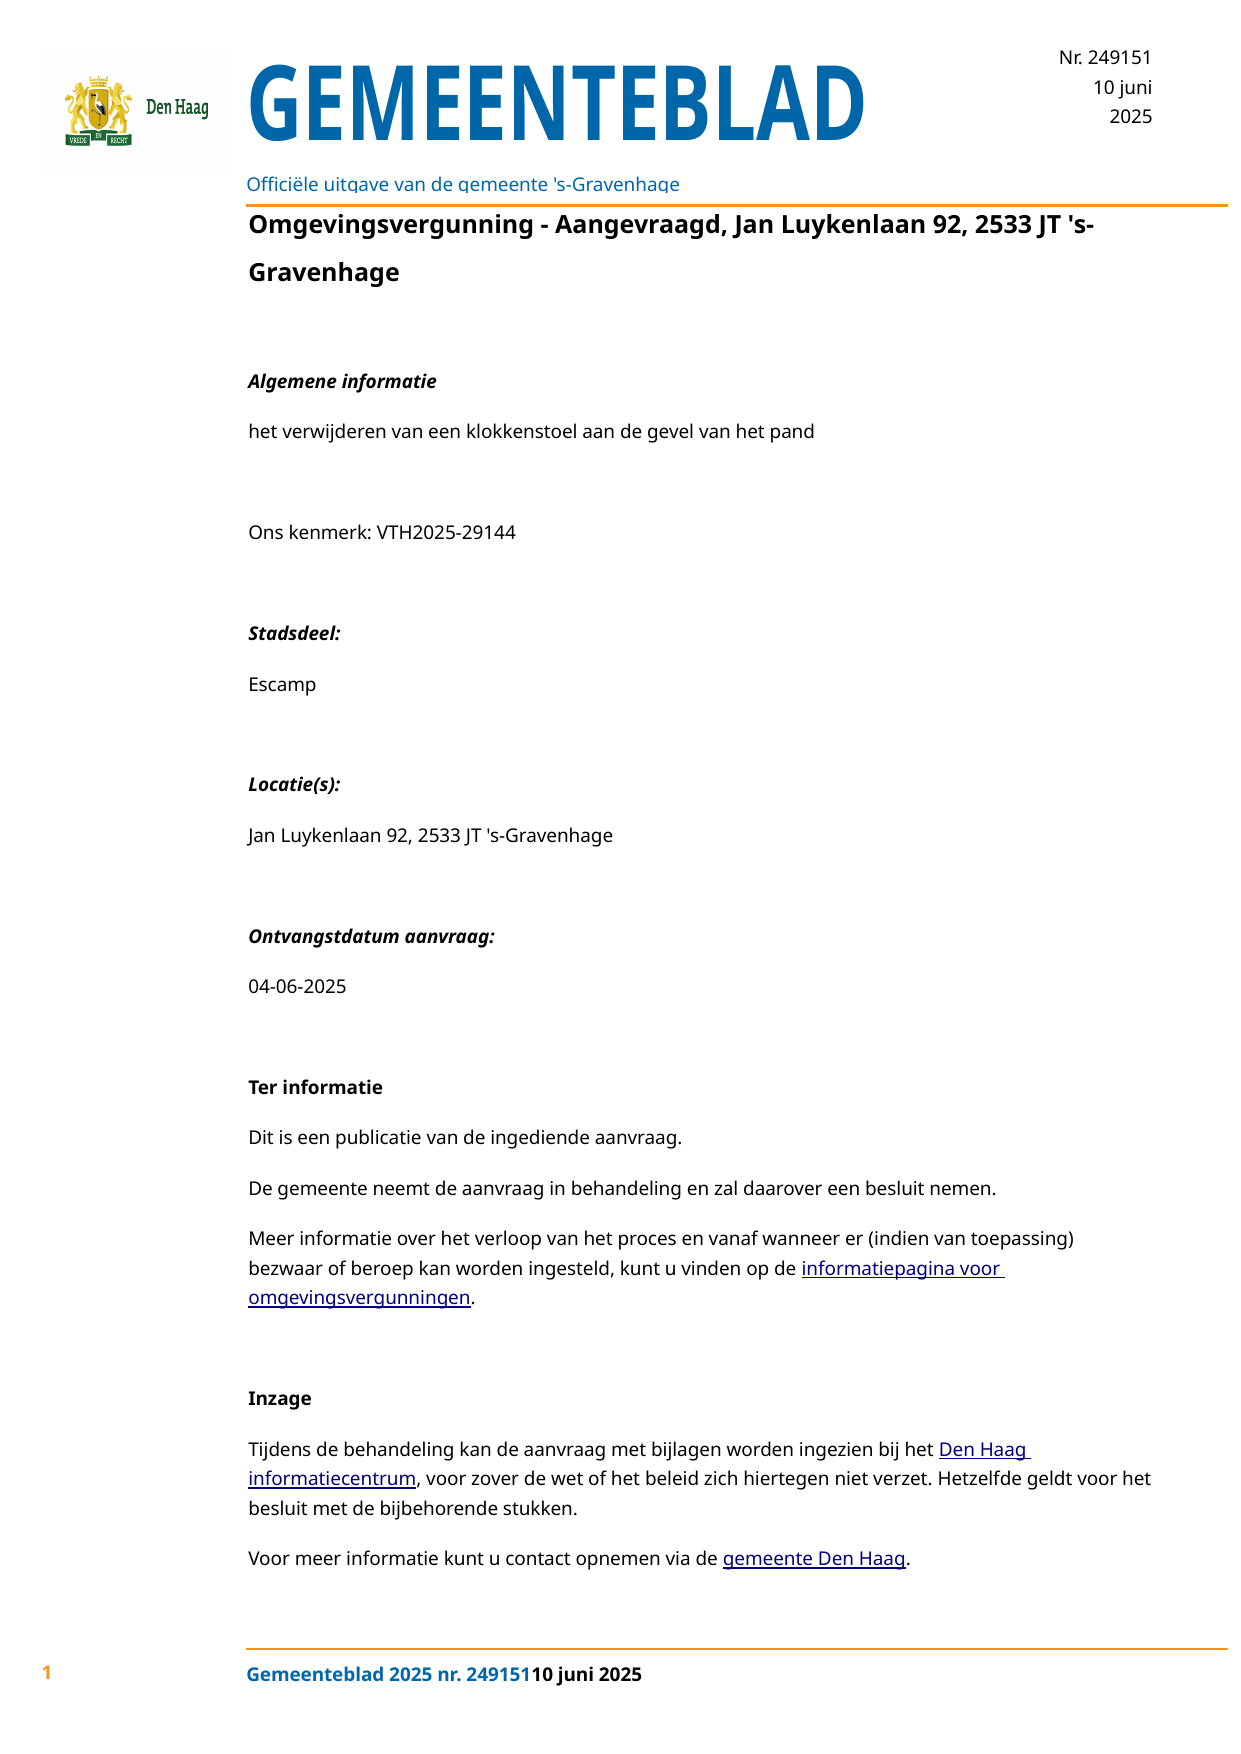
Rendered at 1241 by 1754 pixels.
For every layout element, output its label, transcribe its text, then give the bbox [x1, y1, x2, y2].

text De gemeente neemt de aanvraag in behandeling en zal daarover een besluit nemen. [248, 1175, 1152, 1201]
text 04-06-2025 [248, 973, 1152, 999]
picture [41, 47, 231, 172]
text Escamp [248, 671, 1152, 697]
text Locatie(s): [248, 772, 1152, 797]
text Algemene informatie [248, 368, 1152, 394]
text Meer informatie over het verloop van het proces en vanaf wanneer er (indien van toepassing) bezwaar of beroep kan worden ingesteld, kunt u vinden op de informatiepagina voor omgevingsvergunningen. [248, 1225, 1152, 1310]
text Voor meer informatie kunt u contact opnemen via de gemeente Den Haag. [248, 1545, 1152, 1571]
text Ons kenmerk: VTH2025-29144 [248, 519, 1152, 545]
text Stadsdeel: [248, 620, 1152, 646]
text Ter informatie [248, 1074, 1152, 1100]
text Jan Luykenlaan 92, 2533 JT 's-Gravenhage [248, 822, 1152, 848]
text Inzage [248, 1385, 1152, 1411]
text Omgevingsvergunning - Aangevraagd, Jan Luykenlaan 92, 2533 JT 's-Gravenhage [248, 207, 1152, 288]
text Tijdens de behandeling kan de aanvraag met bijlagen worden ingezien bij het Den Haag informatiecentrum, voor zover de wet of het beleid zich hiertegen niet verzet. Hetzelfde geldt voor het besluit met de bijbehorende stukken. [248, 1436, 1152, 1521]
text Dit is een publicatie van de ingediende aanvraag. [248, 1124, 1152, 1150]
text het verwijderen van een klokkenstoel aan de gevel van het pand [248, 419, 1152, 444]
text Ontvangstdatum aanvraag: [248, 923, 1152, 949]
